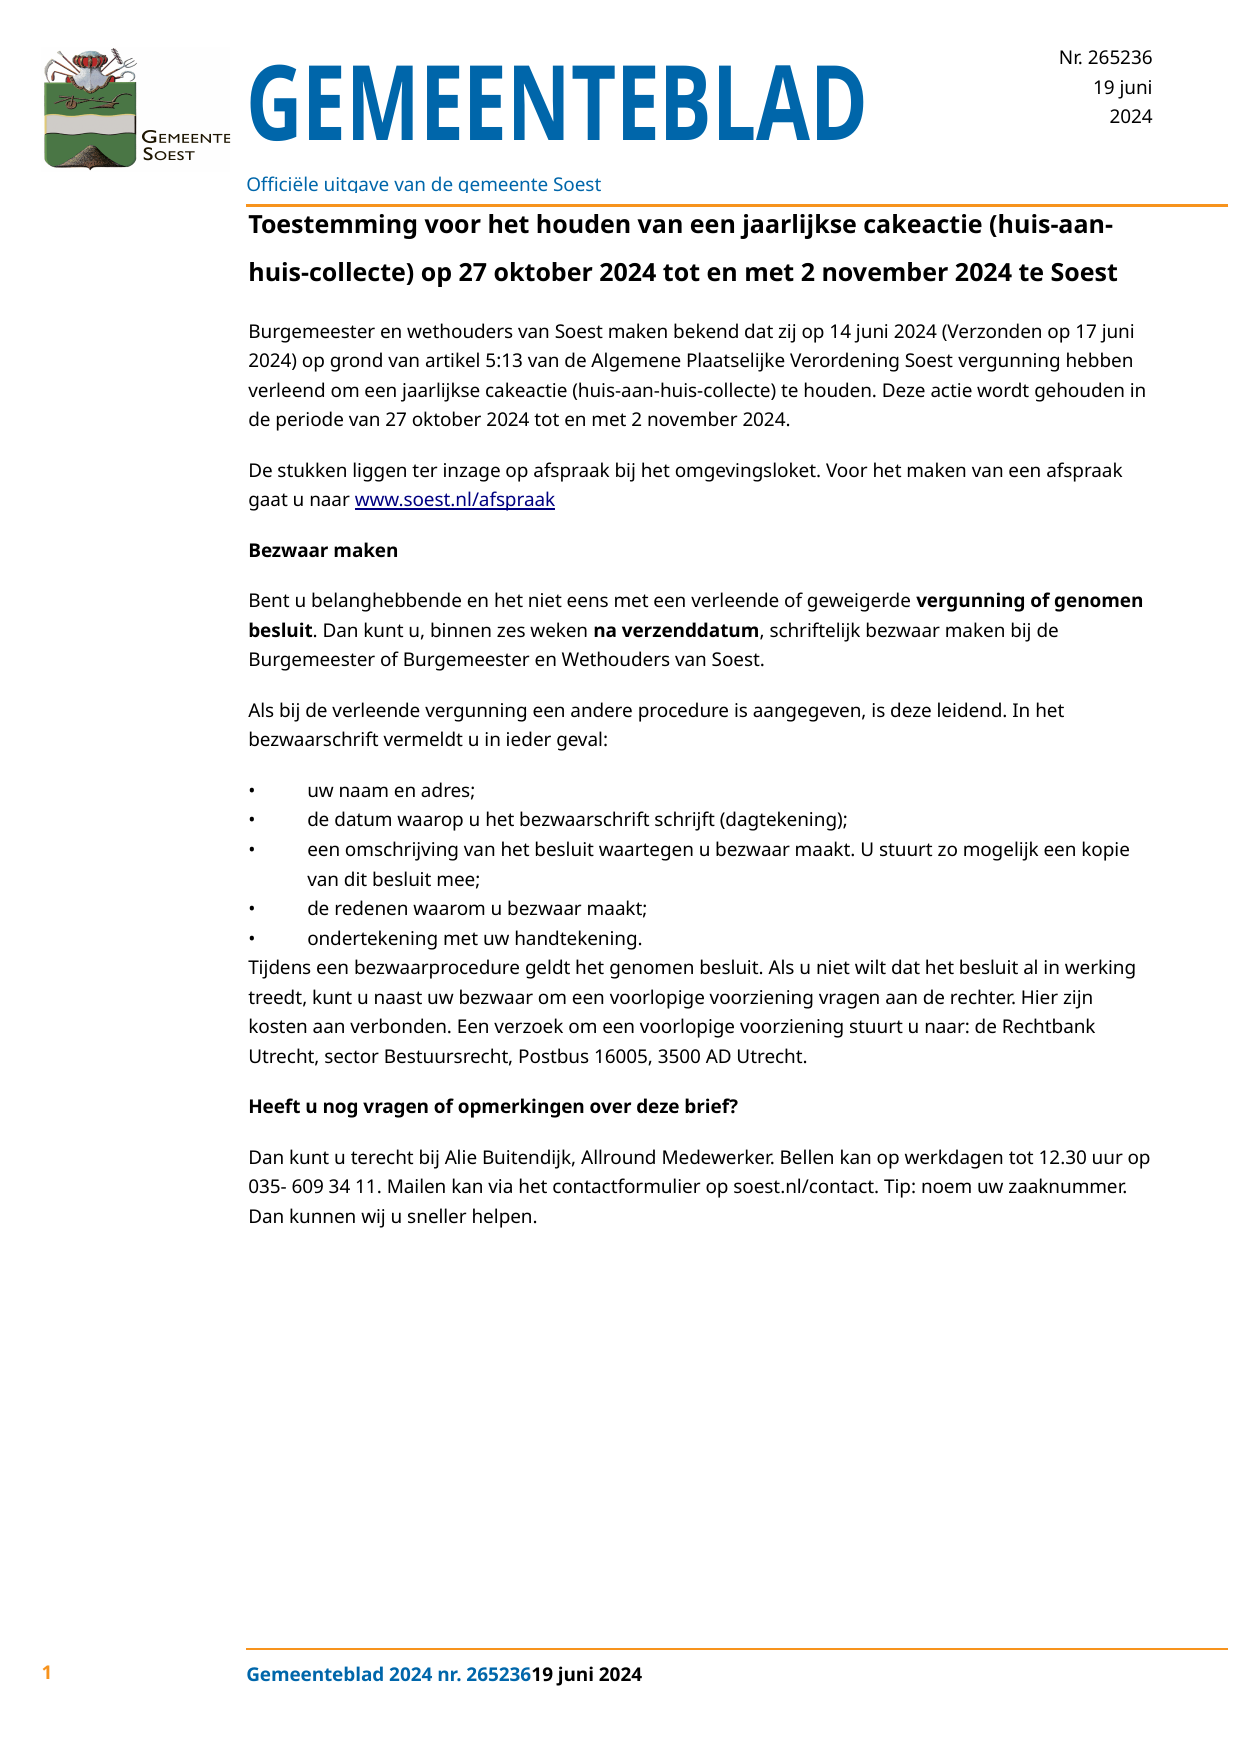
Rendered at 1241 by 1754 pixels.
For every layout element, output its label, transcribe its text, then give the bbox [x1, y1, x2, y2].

text De stukken liggen ter inzage op afspraak bij het omgevingsloket. Voor het maken van een afspraak gaat u naar www.soest.nl/afspraak [248, 457, 1152, 512]
text Toestemming voor het houden van een jaarlijkse cakeactie (huis-aan-huis-collecte) op 27 oktober 2024 tot en met 2 november 2024 te Soest [248, 207, 1152, 288]
text Burgemeester en wethouders van Soest maken bekend dat zij op 14 juni 2024 (Verzonden op 17 juni 2024) op grond van artikel 5:13 van de Algemene Plaatselijke Verordening Soest vergunning hebben verleend om een jaarlijkse cakeactie (huis-aan-huis-collecte) te houden. Deze actie wordt gehouden in de periode van 27 oktober 2024 tot en met 2 november 2024. [248, 318, 1152, 432]
text Dan kunt u terecht bij Alie Buitendijk, Allround Medewerker. Bellen kan op werkdagen tot 12.30 uur op 035- 609 34 11. Mailen kan via het contactformulier op soest.nl/contact. Tip: noem uw zaaknummer. Dan kunnen wij u sneller helpen. [248, 1144, 1152, 1229]
text Bezwaar maken [248, 537, 1152, 563]
list de datum waarop u het bezwaarschrift schrijft (dagtekening); [248, 807, 1152, 832]
text Heeft u nog vragen of opmerkingen over deze brief? [248, 1094, 1152, 1119]
text Bent u belanghebbende en het niet eens met een verleende of geweigerde vergunning of genomen besluit. Dan kunt u, binnen zes weken na verzenddatum, schriftelijk bezwaar maken bij de Burgemeester of Burgemeester en Wethouders van Soest. [248, 587, 1152, 672]
list de redenen waarom u bezwaar maakt; [248, 895, 1152, 921]
list ondertekening met uw handtekening. [248, 925, 1152, 951]
text Tijdens een bezwaarprocedure geldt het genomen besluit. Als u niet wilt dat het besluit al in werking treedt, kunt u naast uw bezwaar om een voorlopige voorziening vragen aan de rechter. Hier zijn kosten aan verbonden. Een verzoek om een voorlopige voorziening stuurt u naar: de Rechtbank Utrecht, sector Bestuursrecht, Postbus 16005, 3500 AD Utrecht. [248, 954, 1152, 1069]
picture [41, 47, 231, 172]
list een omschrijving van het besluit waartegen u bezwaar maakt. U stuurt zo mogelijk een kopie van dit besluit mee; [248, 836, 1152, 892]
list uw naam en adres; [248, 777, 1152, 803]
text Als bij de verleende vergunning een andere procedure is aangegeven, is deze leidend. In het bezwaarschrift vermeldt u in ieder geval: [248, 697, 1152, 752]
